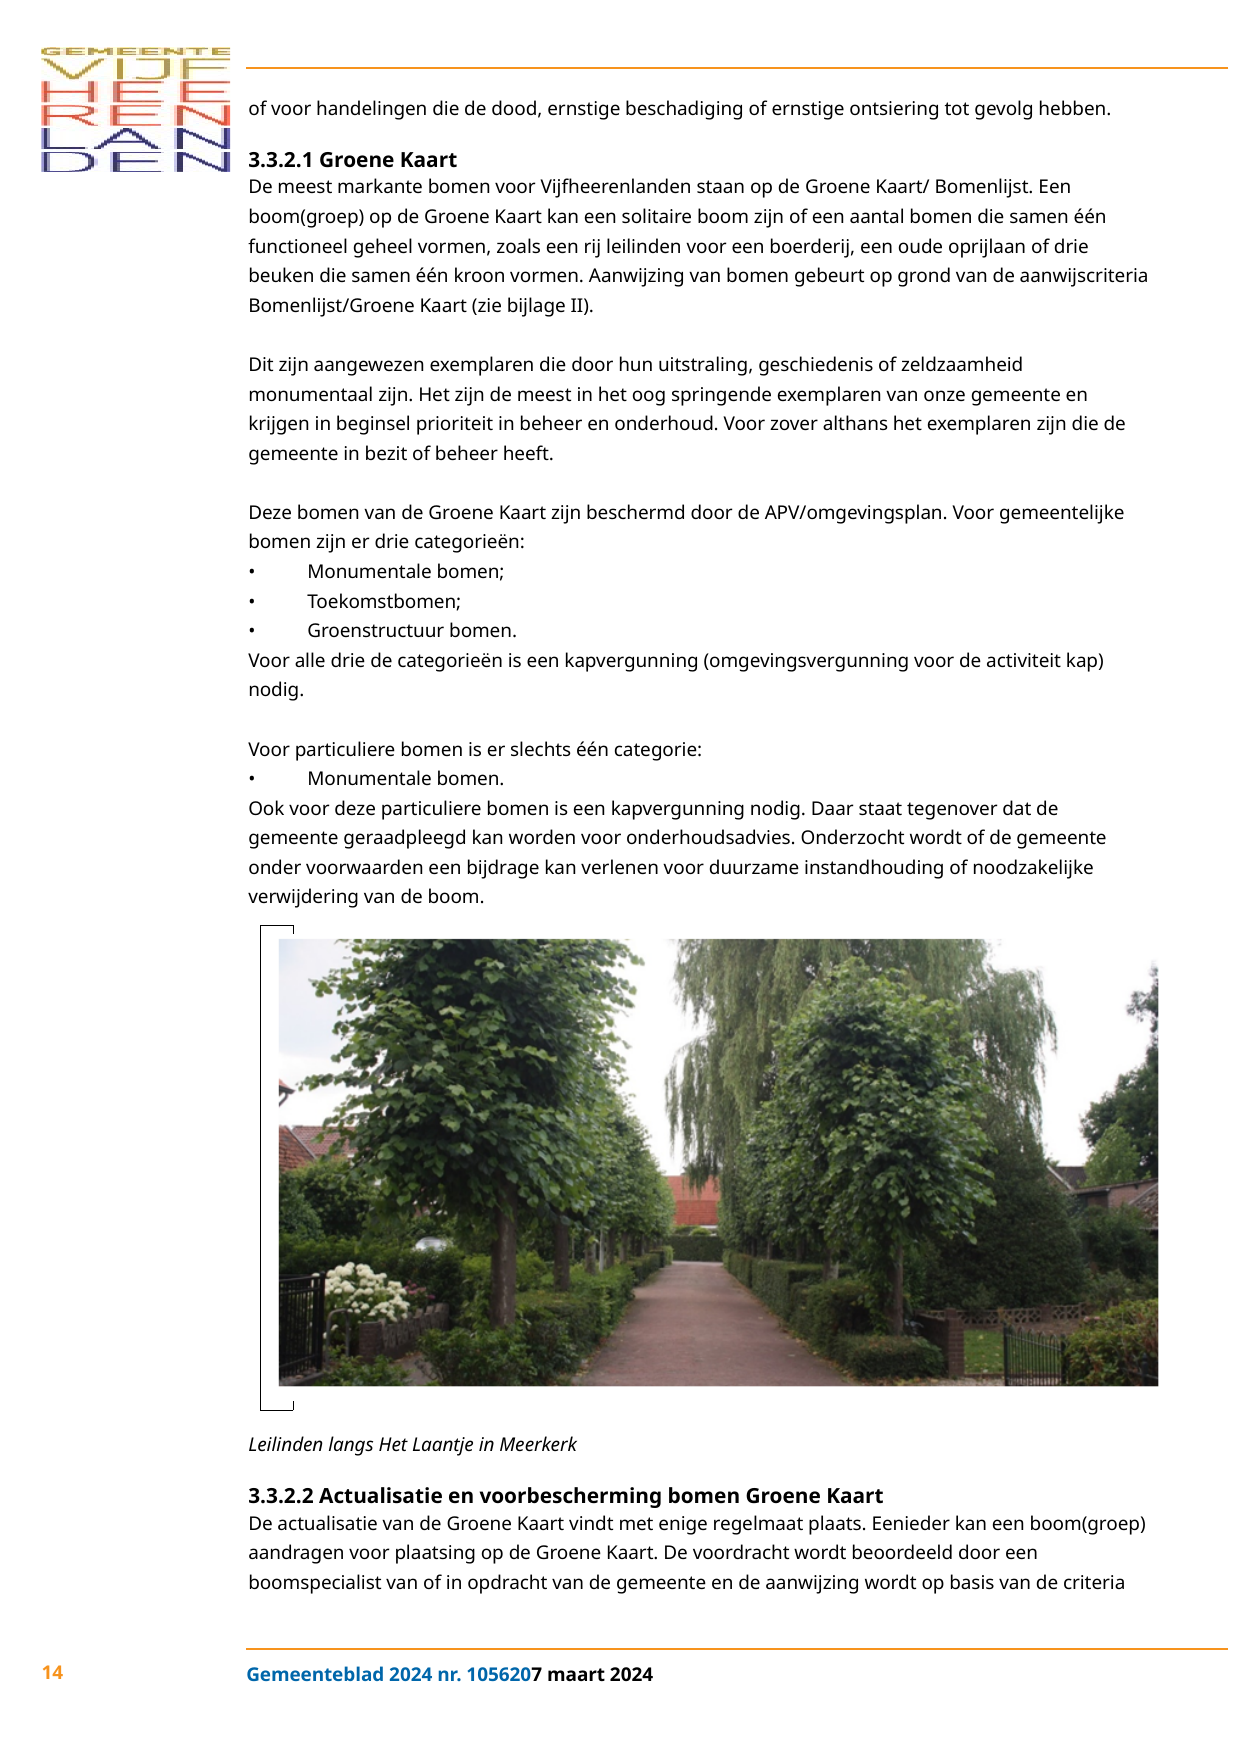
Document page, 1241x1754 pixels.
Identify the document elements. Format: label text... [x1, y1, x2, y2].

text Dit zijn aangewezen exemplaren die door hun uitstraling, geschiedenis of zeldzaamheid monumentaal zijn. Het zijn de meest in het oog springende exemplaren van onze gemeente en krijgen in beginsel prioriteit in beheer en onderhoud. Voor zover althans het exemplaren zijn die de gemeente in bezit of beheer heeft. [248, 351, 1152, 466]
text 3.3.2.1 Groene Kaart [248, 145, 1152, 174]
text Voor alle drie de categorieën is een kapvergunning (omgevingsvergunning voor de activiteit kap) nodig. [248, 647, 1152, 702]
list Monumentale bomen. [248, 765, 1152, 791]
picture [41, 47, 231, 172]
text Deze bomen van de Groene Kaart zijn beschermd door de APV/omgevingsplan. Voor gemeentelijke bomen zijn er drie categorieën: [248, 499, 1152, 554]
text 3.3.2.2 Actualisatie en voorbescherming bomen Groene Kaart [248, 1481, 1152, 1510]
list Toekomstbomen; [248, 588, 1152, 613]
text De actualisatie van de Groene Kaart vindt met enige regelmaat plaats. Eenieder kan een boom(groep) aandragen voor plaatsing op de Groene Kaart. De voordracht wordt beoordeeld door een boomspecialist van of in opdracht van de gemeente en de aanwijzing wordt op basis van de criteria [248, 1510, 1152, 1595]
text De meest markante bomen voor Vijfheerenlanden staan op de Groene Kaart/ Bomenlijst. Een boom(groep) op de Groene Kaart kan een solitaire boom zijn of een aantal bomen die samen één functioneel geheel vormen, zoals een rij leilinden voor een boerderij, een oude oprijlaan of drie beuken die samen één kroon vormen. Aanwijzing van bomen gebeurt op grond van de aanwijscriteria Bomenlijst/Groene Kaart (zie bijlage II). [248, 174, 1152, 318]
list Monumentale bomen; [248, 558, 1152, 584]
text Ook voor deze particuliere bomen is een kapvergunning nodig. Daar staat tegenover dat de gemeente geraadpleegd kan worden voor onderhoudsadvies. Onderzocht wordt of de gemeente onder voorwaarden een bijdrage kan verlenen voor duurzame instandhouding of noodzakelijke verwijdering van de boom. [248, 795, 1152, 909]
list Groenstructuur bomen. [248, 617, 1152, 643]
text of voor handelingen die de dood, ernstige beschadiging of ernstige ontsiering tot gevolg hebben. [248, 95, 1152, 121]
text Voor particuliere bomen is er slechts één categorie: [248, 736, 1152, 761]
picture [268, 934, 1173, 1401]
text Leilinden langs Het Laantje in Meerkerk [248, 1431, 1152, 1457]
